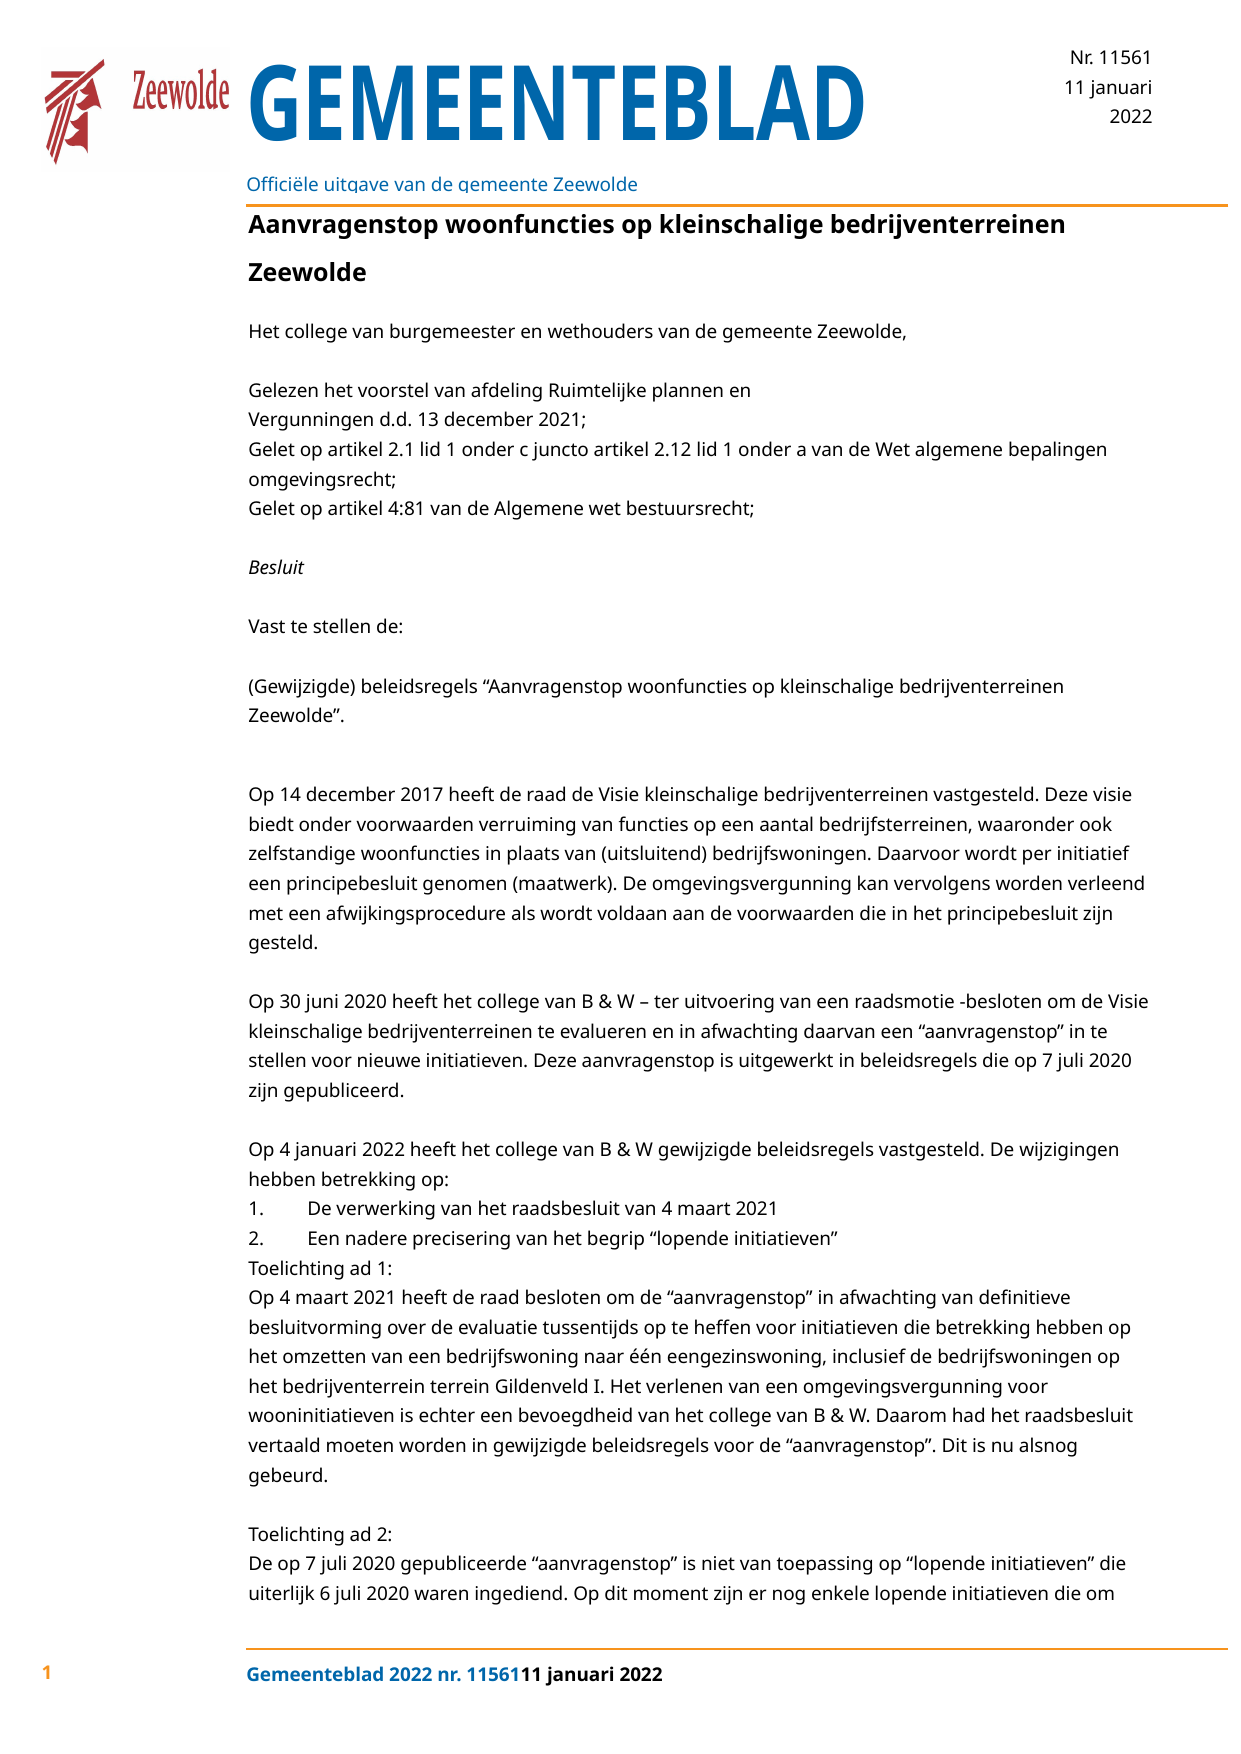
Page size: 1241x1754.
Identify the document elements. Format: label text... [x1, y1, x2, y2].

list Een nadere precisering van het begrip “lopende initiatieven” [248, 1225, 1152, 1251]
text Gelezen het voorstel van afdeling Ruimtelijke plannen en [248, 377, 1152, 403]
text (Gewijzigde) beleidsregels “Aanvragenstop woonfuncties op kleinschalige bedrijventerreinen Zeewolde”. [248, 673, 1152, 728]
text Op 4 maart 2021 heeft de raad besloten om de “aanvragenstop” in afwachting van definitieve besluitvorming over de evaluatie tussentijds op te heffen voor initiatieven die betrekking hebben op het omzetten van een bedrijfswoning naar één eengezinswoning, inclusief de bedrijfswoningen op het bedrijventerrein terrein Gildenveld I. Het verlenen van een omgevingsvergunning voor wooninitiatieven is echter een bevoegdheid van het college van B & W. Daarom had het raadsbesluit vertaald moeten worden in gewijzigde beleidsregels voor de “aanvragenstop”. Dit is nu alsnog gebeurd. [248, 1284, 1152, 1487]
text Aanvragenstop woonfuncties op kleinschalige bedrijventerreinen Zeewolde [248, 207, 1152, 288]
text Op 4 januari 2022 heeft het college van B & W gewijzigde beleidsregels vastgesteld. De wijzigingen hebben betrekking op: [248, 1136, 1152, 1192]
list De verwerking van het raadsbesluit van 4 maart 2021 [248, 1196, 1152, 1221]
text Op 14 december 2017 heeft de raad de Visie kleinschalige bedrijventerreinen vastgesteld. Deze visie biedt onder voorwaarden verruiming van functies op een aantal bedrijfsterreinen, waaronder ook zelfstandige woonfuncties in plaats van (uitsluitend) bedrijfswoningen. Daarvoor wordt per initiatief een principebesluit genomen (maatwerk). De omgevingsvergunning kan vervolgens worden verleend met een afwijkingsprocedure als wordt voldaan aan de voorwaarden die in het principebesluit zijn gesteld. [248, 781, 1152, 955]
text Besluit [248, 554, 1152, 580]
text Het college van burgemeester en wethouders van de gemeente Zeewolde, [248, 318, 1152, 344]
text Toelichting ad 1: [248, 1255, 1152, 1280]
text De op 7 juli 2020 gepubliceerde “aanvragenstop” is niet van toepassing op “lopende initiatieven” die uiterlijk 6 juli 2020 waren ingediend. Op dit moment zijn er nog enkele lopende initiatieven die om [248, 1551, 1152, 1606]
text Gelet op artikel 4:81 van de Algemene wet bestuursrecht; [248, 495, 1152, 521]
text Vergunningen d.d. 13 december 2021; [248, 407, 1152, 432]
picture [41, 47, 231, 172]
text Toelichting ad 2: [248, 1521, 1152, 1547]
text Gelet op artikel 2.1 lid 1 onder c juncto artikel 2.12 lid 1 onder a van de Wet algemene bepalingen omgevingsrecht; [248, 436, 1152, 492]
text Vast te stellen de: [248, 614, 1152, 639]
text Op 30 juni 2020 heeft het college van B & W – ter uitvoering van een raadsmotie -besloten om de Visie kleinschalige bedrijventerreinen te evalueren en in afwachting daarvan een “aanvragenstop” in te stellen voor nieuwe initiatieven. Deze aanvragenstop is uitgewerkt in beleidsregels die op 7 juli 2020 zijn gepubliceerd. [248, 988, 1152, 1103]
